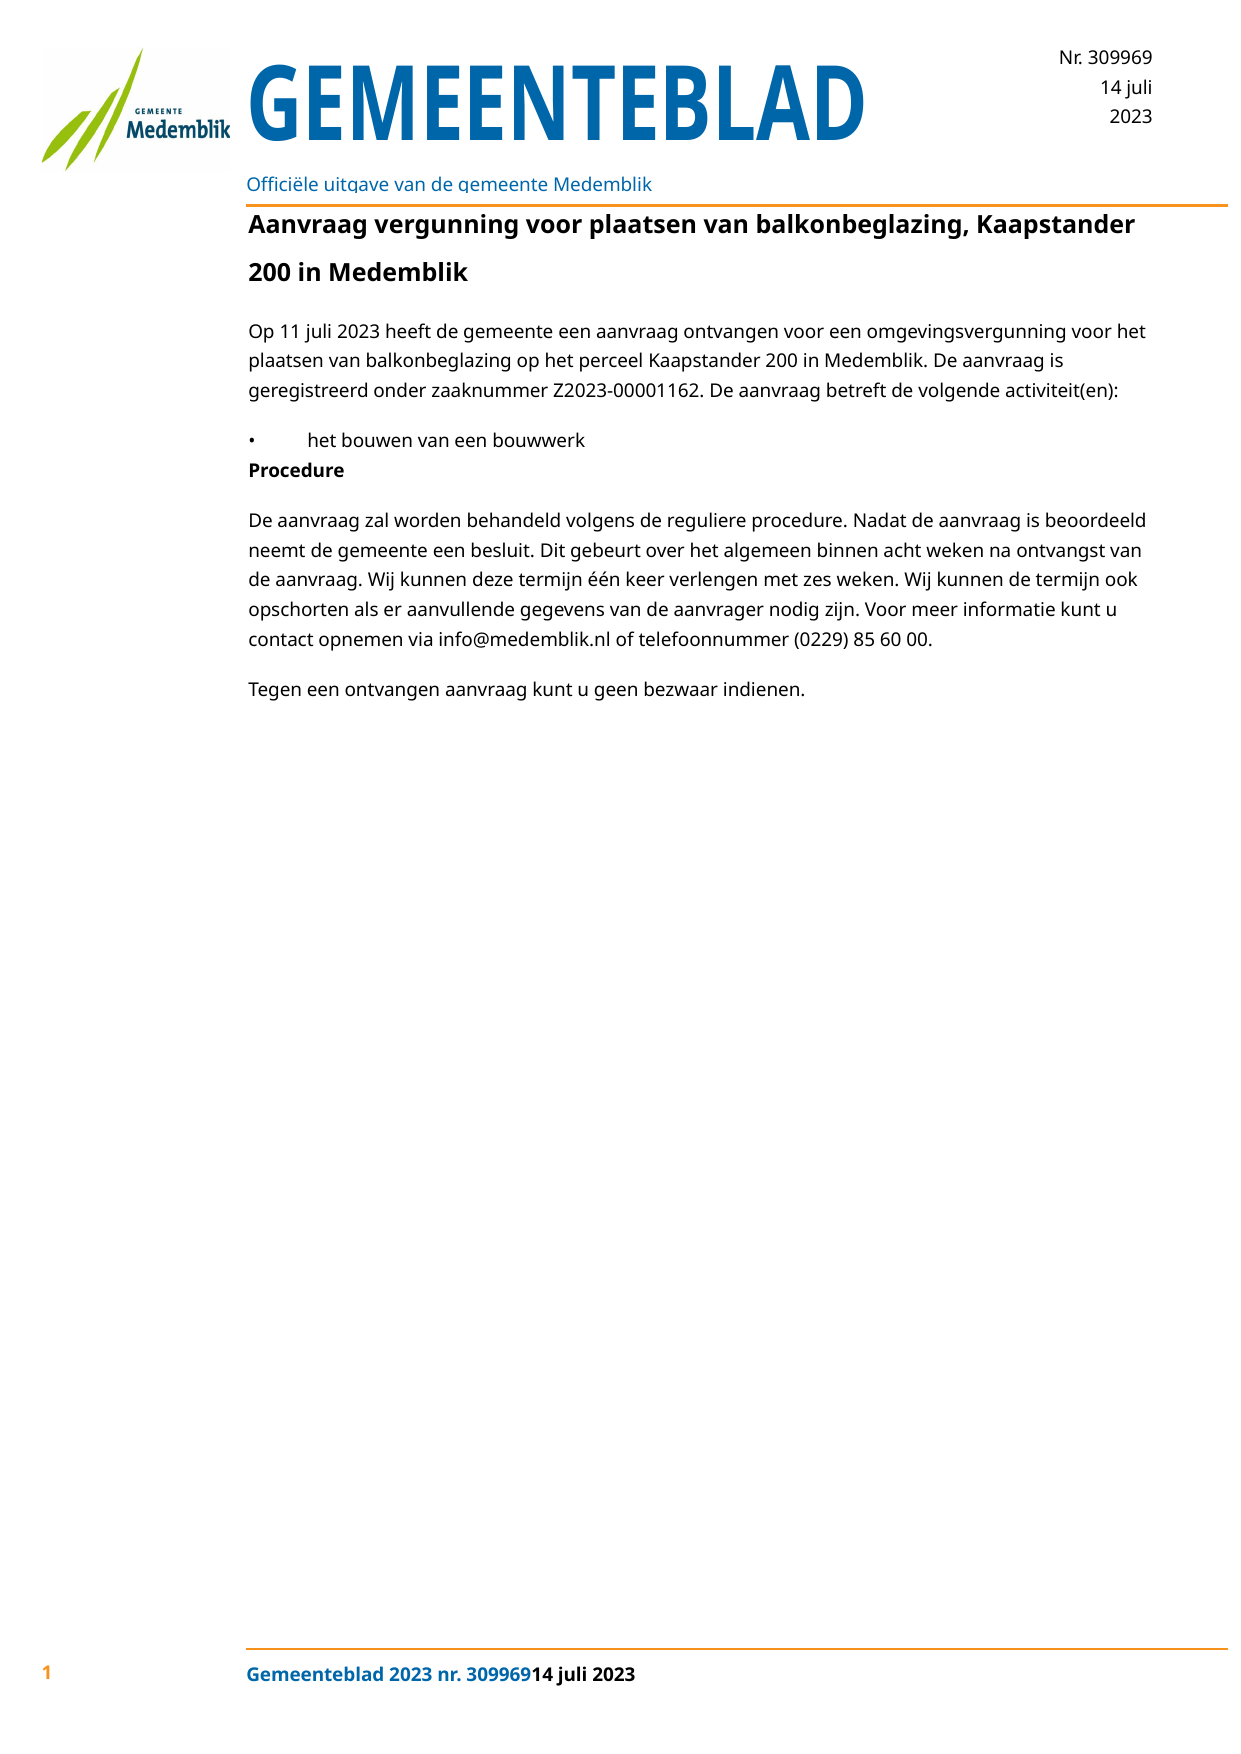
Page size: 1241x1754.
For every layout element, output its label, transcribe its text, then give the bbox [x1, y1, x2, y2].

text Tegen een ontvangen aanvraag kunt u geen bezwaar indienen. [248, 676, 1152, 702]
list het bouwen van een bouwwerk [248, 427, 1152, 453]
picture [41, 47, 231, 172]
text Aanvraag vergunning voor plaatsen van balkonbeglazing, Kaapstander 200 in Medemblik [248, 207, 1152, 288]
text De aanvraag zal worden behandeld volgens de reguliere procedure. Nadat de aanvraag is beoordeeld neemt de gemeente een besluit. Dit gebeurt over het algemeen binnen acht weken na ontvangst van de aanvraag. Wij kunnen deze termijn één keer verlengen met zes weken. Wij kunnen de termijn ook opschorten als er aanvullende gegevens van de aanvrager nodig zijn. Voor meer informatie kunt u contact opnemen via info@medemblik.nl of telefoonnummer (0229) 85 60 00. [248, 507, 1152, 652]
text Procedure [248, 457, 1152, 483]
text Op 11 juli 2023 heeft de gemeente een aanvraag ontvangen voor een omgevingsvergunning voor het plaatsen van balkonbeglazing op het perceel Kaapstander 200 in Medemblik. De aanvraag is geregistreerd onder zaaknummer Z2023-00001162. De aanvraag betreft de volgende activiteit(en): [248, 318, 1152, 403]
